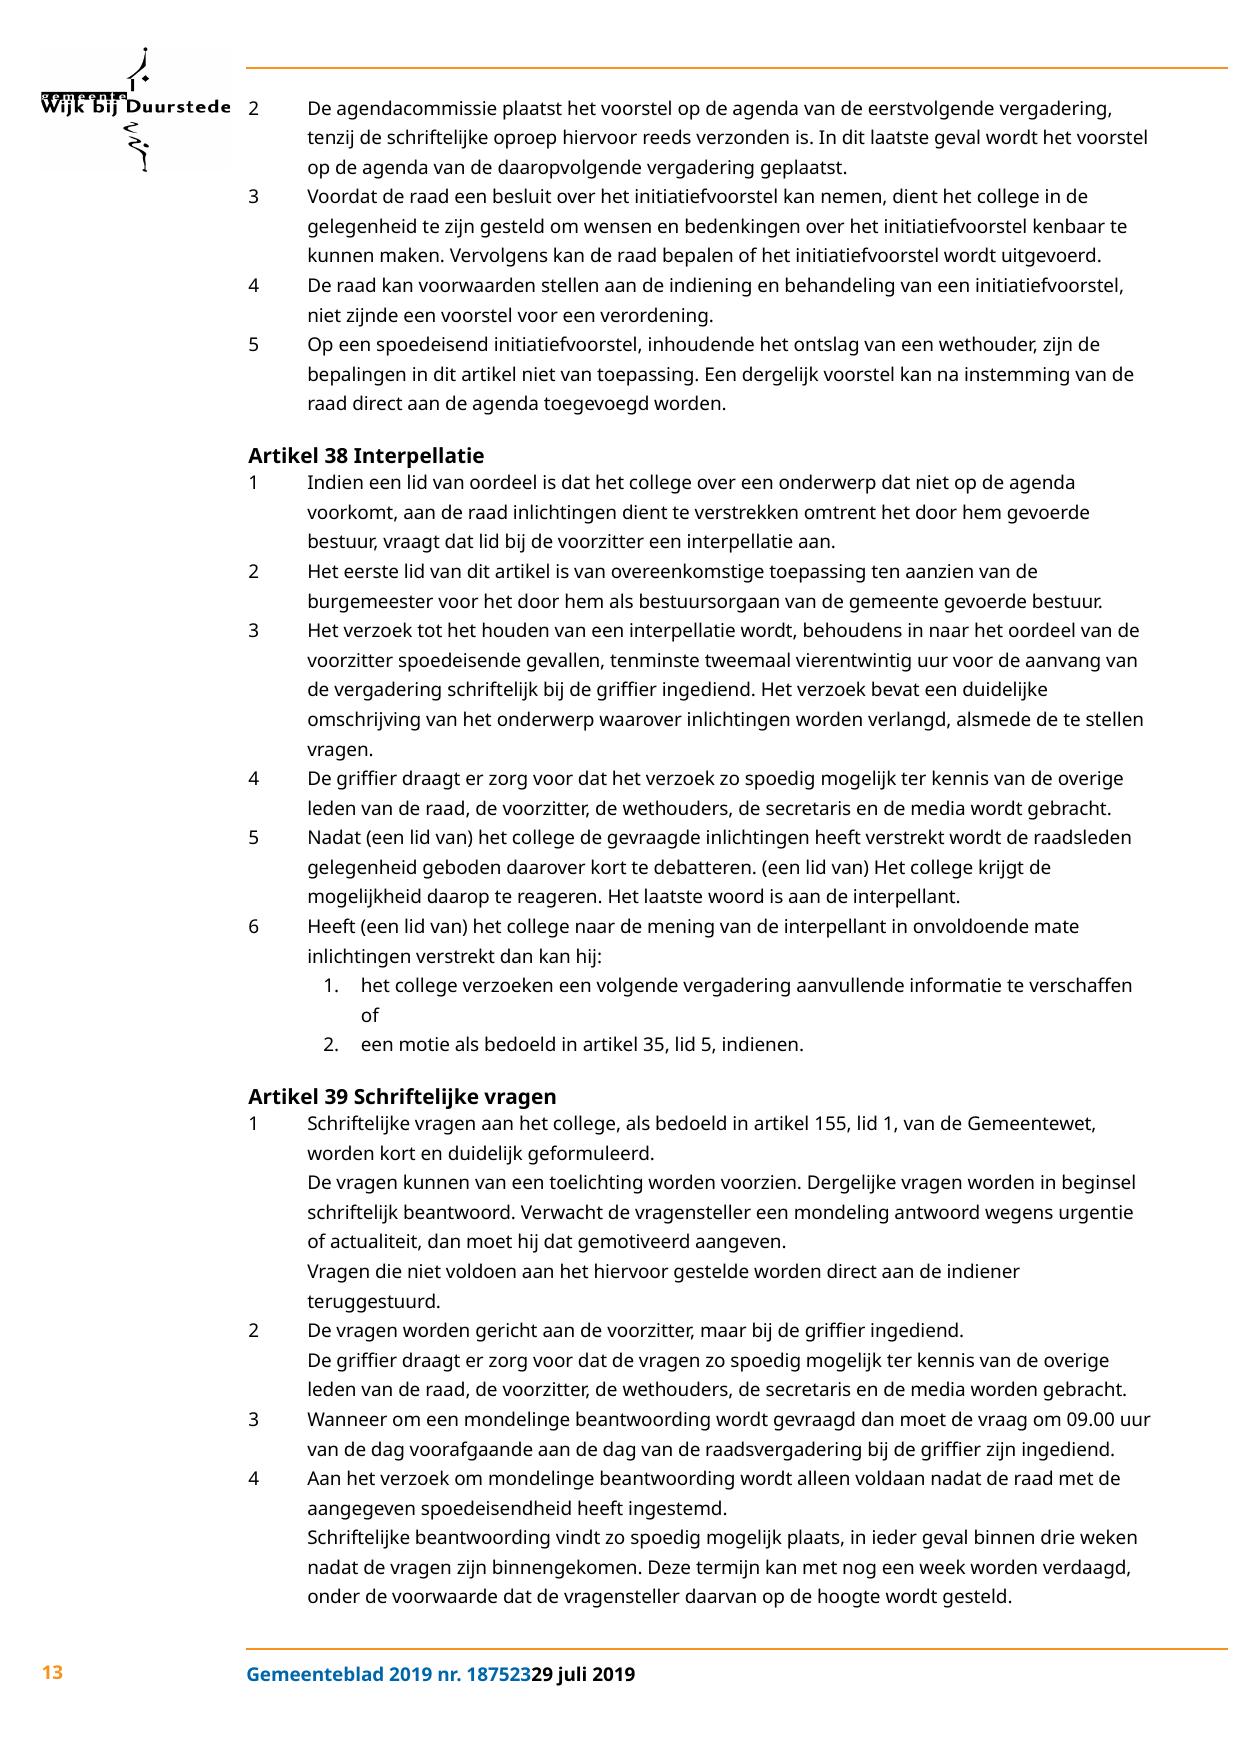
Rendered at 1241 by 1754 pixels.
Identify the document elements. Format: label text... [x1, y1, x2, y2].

list Schriftelijke vragen aan het college, als bedoeld in artikel 155, lid 1, van de Gemeentewet, worden kort en duidelijk geformuleerd. [248, 1110, 1152, 1166]
list Op een spoedeisend initiatiefvoorstel, inhoudende het ontslag van een wethouder, zijn de bepalingen in dit artikel niet van toepassing. Een dergelijk voorstel kan na instemming van de raad direct aan de agenda toegevoegd worden. [248, 331, 1152, 416]
list De vragen kunnen van een toelichting worden voorzien. Dergelijke vragen worden in beginsel schriftelijk beantwoord. Verwacht de vragensteller een mondeling antwoord wegens urgentie of actualiteit, dan moet hij dat gemotiveerd aangeven. [248, 1169, 1152, 1254]
list Het verzoek tot het houden van een interpellatie wordt, behoudens in naar het oordeel van de voorzitter spoedeisende gevallen, tenminste tweemaal vierentwintig uur voor de aanvang van de vergadering schriftelijk bij de griffier ingediend. Het verzoek bevat een duidelijke omschrijving van het onderwerp waarover inlichtingen worden verlangd, alsmede de te stellen vragen. [248, 617, 1152, 761]
list Nadat (een lid van) het college de gevraagde inlichtingen heeft verstrekt wordt de raadsleden gelegenheid geboden daarover kort te debatteren. (een lid van) Het college krijgt de mogelijkheid daarop te reageren. Het laatste woord is aan de interpellant. [248, 824, 1152, 909]
list Wanneer om een mondelinge beantwoording wordt gevraagd dan moet de vraag om 09.00 uur van de dag voorafgaande aan de dag van de raadsvergadering bij de griffier zijn ingediend. [248, 1406, 1152, 1462]
text Artikel 38 Interpellatie [248, 441, 1152, 469]
list Heeft (een lid van) het college naar de mening van de interpellant in onvoldoende mate inlichtingen verstrekt dan kan hij: [248, 913, 1152, 968]
list De raad kan voorwaarden stellen aan de indiening en behandeling van een initiatiefvoorstel, niet zijnde een voorstel voor een verordening. [248, 272, 1152, 328]
list Indien een lid van oordeel is dat het college over een onderwerp dat niet op de agenda voorkomt, aan de raad inlichtingen dient te verstrekken omtrent het door hem gevoerde bestuur, vraagt dat lid bij de voorzitter een interpellatie aan. [248, 469, 1152, 554]
picture [41, 47, 231, 172]
list het college verzoeken een volgende vergadering aanvullende informatie te verschaffen of [323, 972, 1152, 1028]
list Aan het verzoek om mondelinge beantwoording wordt alleen voldaan nadat de raad met de aangegeven spoedeisendheid heeft ingestemd. [248, 1465, 1152, 1521]
list een motie als bedoeld in artikel 35, lid 5, indienen. [323, 1032, 1152, 1057]
list Het eerste lid van dit artikel is van overeenkomstige toepassing ten aanzien van de burgemeester voor het door hem als bestuursorgaan van de gemeente gevoerde bestuur. [248, 558, 1152, 613]
list De vragen worden gericht aan de voorzitter, maar bij de griffier ingediend. [248, 1317, 1152, 1343]
list Voordat de raad een besluit over het initiatiefvoorstel kan nemen, dient het college in de gelegenheid te zijn gesteld om wensen en bedenkingen over het initiatiefvoorstel kenbaar te kunnen maken. Vervolgens kan de raad bepalen of het initiatiefvoorstel wordt uitgevoerd. [248, 183, 1152, 268]
list De agendacommissie plaatst het voorstel op de agenda van de eerstvolgende vergadering, tenzij de schriftelijke oproep hiervoor reeds verzonden is. In dit laatste geval wordt het voorstel op de agenda van de daaropvolgende vergadering geplaatst. [248, 95, 1152, 180]
list Vragen die niet voldoen aan het hiervoor gestelde worden direct aan de indiener teruggestuurd. [248, 1258, 1152, 1314]
list De griffier draagt er zorg voor dat de vragen zo spoedig mogelijk ter kennis van de overige leden van de raad, de voorzitter, de wethouders, de secretaris en de media worden gebracht. [248, 1347, 1152, 1402]
list Schriftelijke beantwoording vindt zo spoedig mogelijk plaats, in ieder geval binnen drie weken nadat de vragen zijn binnengekomen. Deze termijn kan met nog een week worden verdaagd, onder de voorwaarde dat de vragensteller daarvan op de hoogte wordt gesteld. [248, 1524, 1152, 1609]
text Artikel 39 Schriftelijke vragen [248, 1082, 1152, 1110]
list De griffier draagt er zorg voor dat het verzoek zo spoedig mogelijk ter kennis van de overige leden van de raad, de voorzitter, de wethouders, de secretaris en de media wordt gebracht. [248, 765, 1152, 821]
